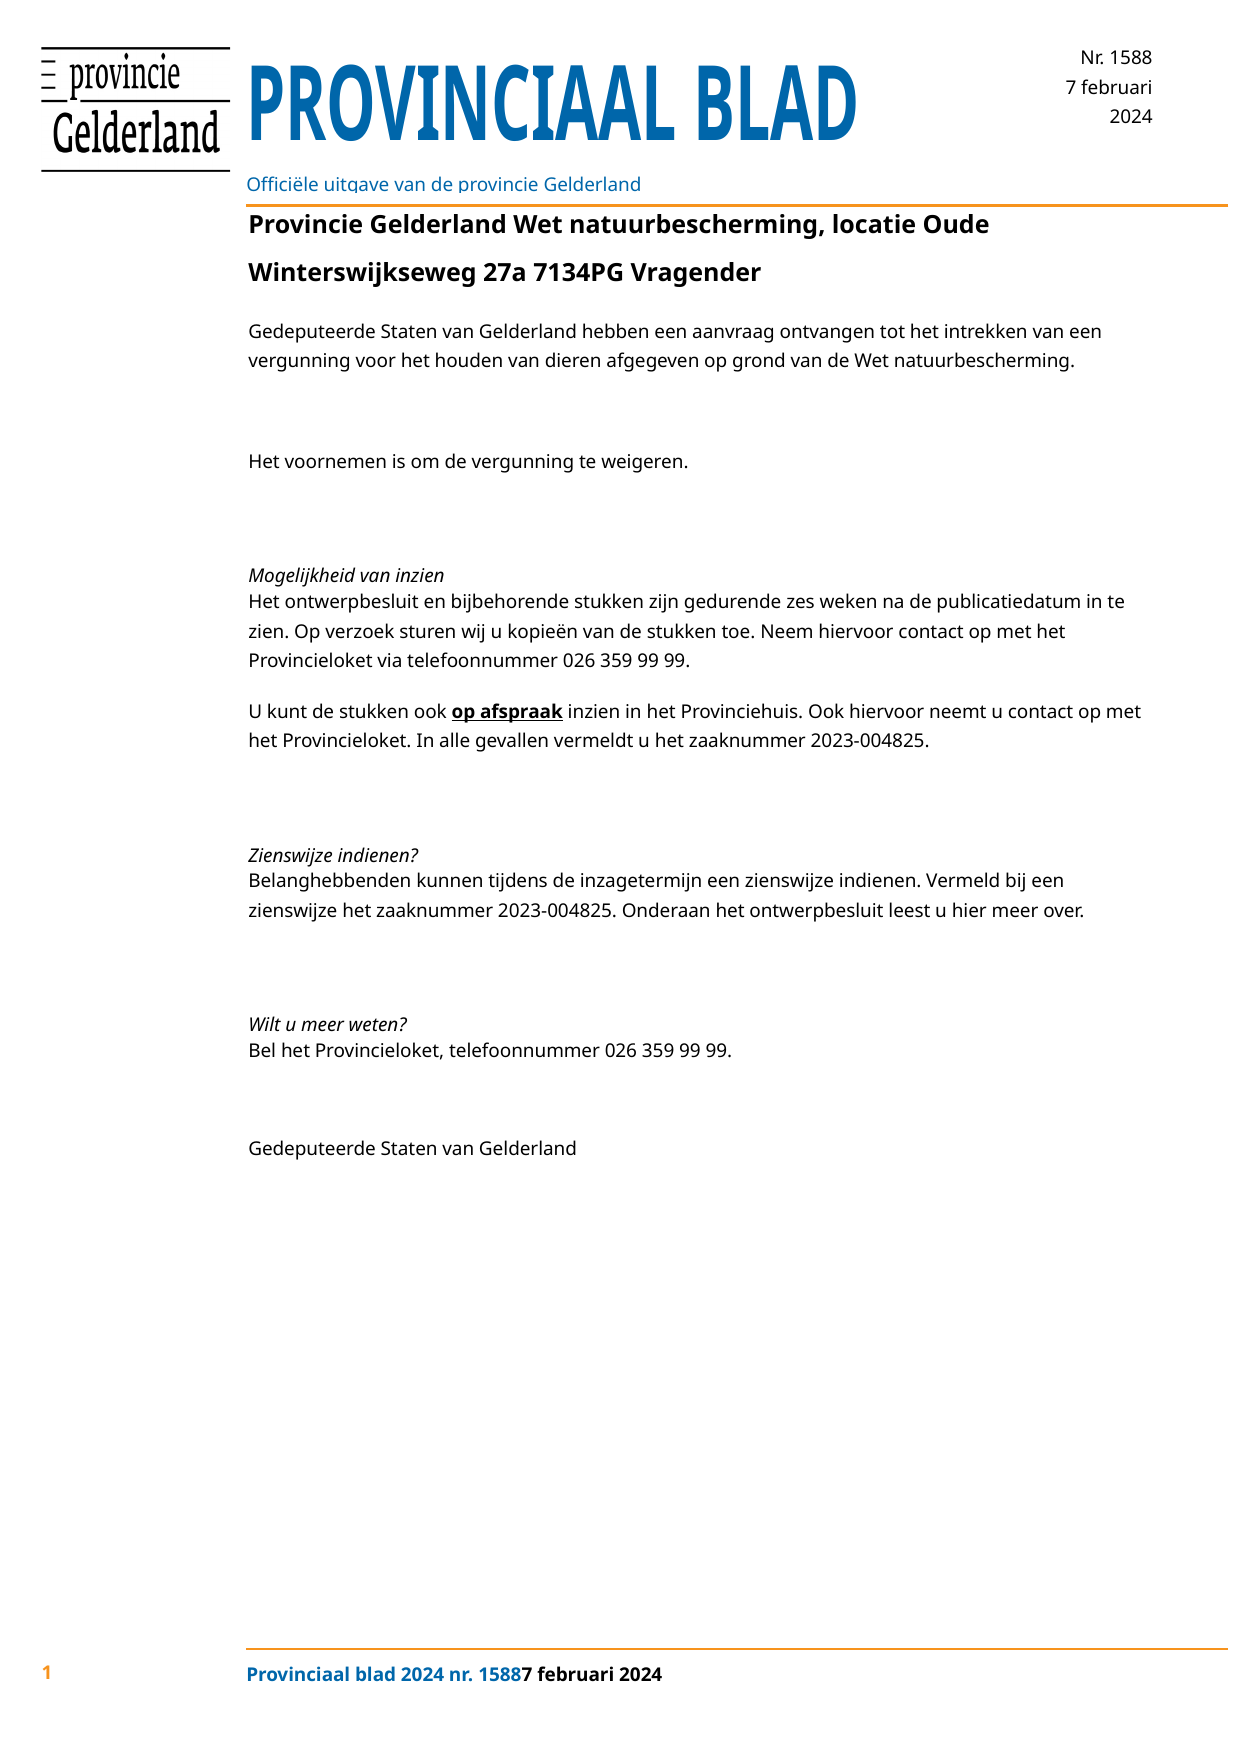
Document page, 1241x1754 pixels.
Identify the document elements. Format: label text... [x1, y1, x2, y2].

text Zienswijze indienen? [248, 842, 1152, 868]
text Gedeputeerde Staten van Gelderland hebben een aanvraag ontvangen tot het intrekken van een vergunning voor het houden van dieren afgegeven op grond van de Wet natuurbescherming. [248, 318, 1152, 373]
text Mogelijkheid van inzien [248, 563, 1152, 588]
text Het voornemen is om de vergunning te weigeren. [248, 448, 1152, 474]
picture [41, 47, 231, 172]
text Provincie Gelderland Wet natuurbescherming, locatie Oude Winterswijkseweg 27a 7134PG Vragender [248, 207, 1152, 288]
text U kunt de stukken ook op afspraak inzien in het Provinciehuis. Ook hiervoor neemt u contact op met het Provincieloket. In alle gevallen vermeldt u het zaaknummer 2023-004825. [248, 698, 1152, 753]
text Belanghebbenden kunnen tijdens de inzagetermijn een zienswijze indienen. Vermeld bij een zienswijze het zaaknummer 2023-004825. Onderaan het ontwerpbesluit leest u hier meer over. [248, 868, 1152, 923]
text Het ontwerpbesluit en bijbehorende stukken zijn gedurende zes weken na de publicatiedatum in te zien. Op verzoek sturen wij u kopieën van de stukken toe. Neem hiervoor contact op met het Provincieloket via telefoonnummer 026 359 99 99. [248, 588, 1152, 673]
text Wilt u meer weten? [248, 1012, 1152, 1037]
text Bel het Provincieloket, telefoonnummer 026 359 99 99. [248, 1037, 1152, 1063]
text Gedeputeerde Staten van Gelderland [248, 1136, 1152, 1161]
